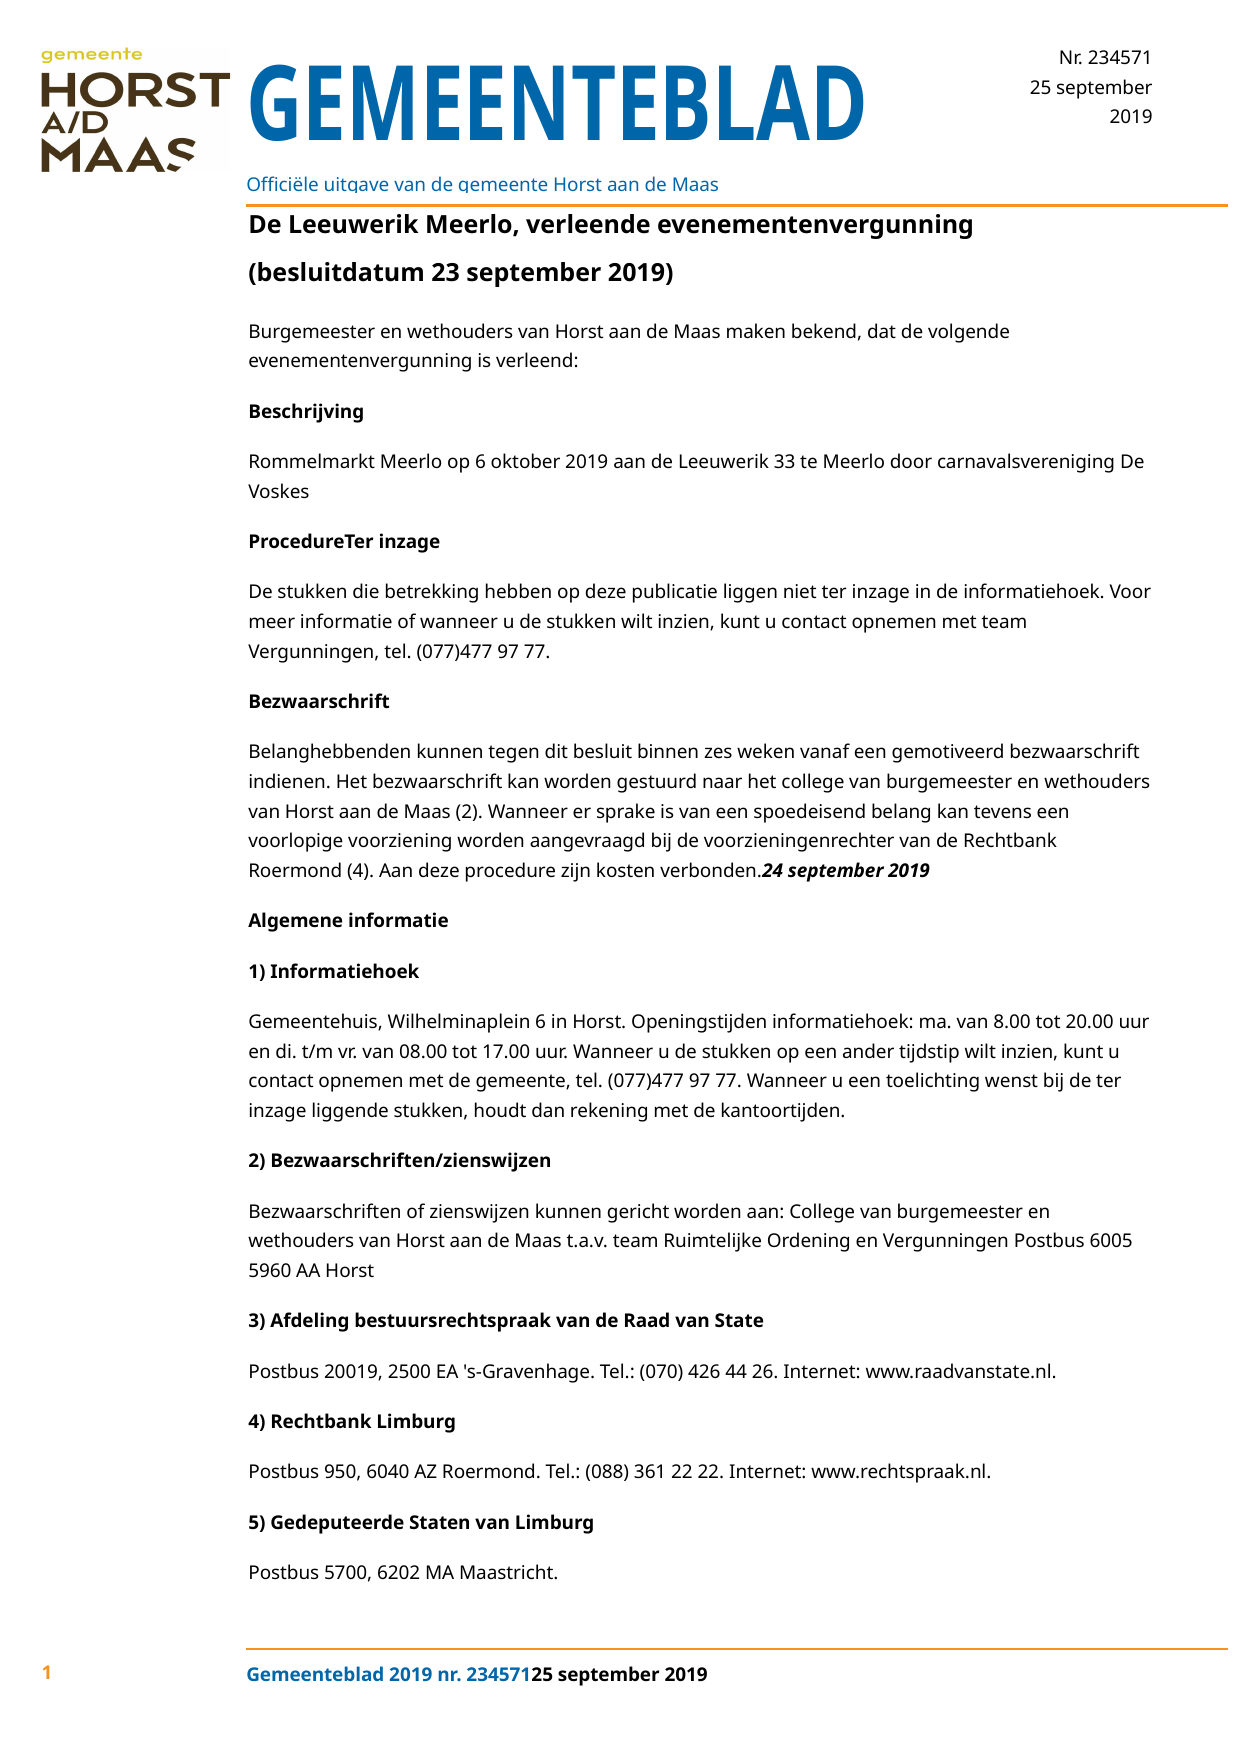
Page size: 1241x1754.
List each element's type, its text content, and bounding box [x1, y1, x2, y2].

text Burgemeester en wethouders van Horst aan de Maas maken bekend, dat de volgende evenementenvergunning is verleend: [248, 318, 1152, 373]
text Bezwaarschrift [248, 688, 1152, 714]
text De stukken die betrekking hebben op deze publicatie liggen niet ter inzage in de informatiehoek. Voor meer informatie of wanneer u de stukken wilt inzien, kunt u contact opnemen met team Vergunningen, tel. (077)477 97 77. [248, 579, 1152, 664]
text Bezwaarschriften of zienswijzen kunnen gericht worden aan: College van burgemeester en wethouders van Horst aan de Maas t.a.v. team Ruimtelijke Ordening en Vergunningen Postbus 6005 5960 AA Horst [248, 1198, 1152, 1283]
text Rommelmarkt Meerlo op 6 oktober 2019 aan de Leeuwerik 33 te Meerlo door carnavalsvereniging De Voskes [248, 448, 1152, 504]
text 1) Informatiehoek [248, 958, 1152, 984]
text 2) Bezwaarschriften/zienswijzen [248, 1147, 1152, 1173]
text ProcedureTer inzage [248, 528, 1152, 554]
text Beschrijving [248, 398, 1152, 424]
text Postbus 20019, 2500 EA 's-Gravenhage. Tel.: (070) 426 44 26. Internet: www.raadvanstate.nl. [248, 1358, 1152, 1384]
text Algemene informatie [248, 907, 1152, 933]
text Postbus 950, 6040 AZ Roermond. Tel.: (088) 361 22 22. Internet: www.rechtspraak.nl. [248, 1459, 1152, 1484]
text Postbus 5700, 6202 MA Maastricht. [248, 1559, 1152, 1585]
text 3) Afdeling bestuursrechtspraak van de Raad van State [248, 1307, 1152, 1333]
text 5) Gedeputeerde Staten van Limburg [248, 1509, 1152, 1535]
text 4) Rechtbank Limburg [248, 1408, 1152, 1434]
text De Leeuwerik Meerlo, verleende evenementenvergunning (besluitdatum 23 september 2019) [248, 207, 1152, 288]
text Belanghebbenden kunnen tegen dit besluit binnen zes weken vanaf een gemotiveerd bezwaarschrift indienen. Het bezwaarschrift kan worden gestuurd naar het college van burgemeester en wethouders van Horst aan de Maas (2). Wanneer er sprake is van een spoedeisend belang kan tevens een voorlopige voorziening worden aangevraagd bij de voorzieningenrechter van de Rechtbank Roermond (4). Aan deze procedure zijn kosten verbonden.24 september 2019 [248, 739, 1152, 883]
text Gemeentehuis, Wilhelminaplein 6 in Horst. Openingstijden informatiehoek: ma. van 8.00 tot 20.00 uur en di. t/m vr. van 08.00 tot 17.00 uur. Wanneer u de stukken op een ander tijdstip wilt inzien, kunt u contact opnemen met de gemeente, tel. (077)477 97 77. Wanneer u een toelichting wenst bij de ter inzage liggende stukken, houdt dan rekening met de kantoortijden. [248, 1008, 1152, 1123]
picture [41, 47, 231, 172]
